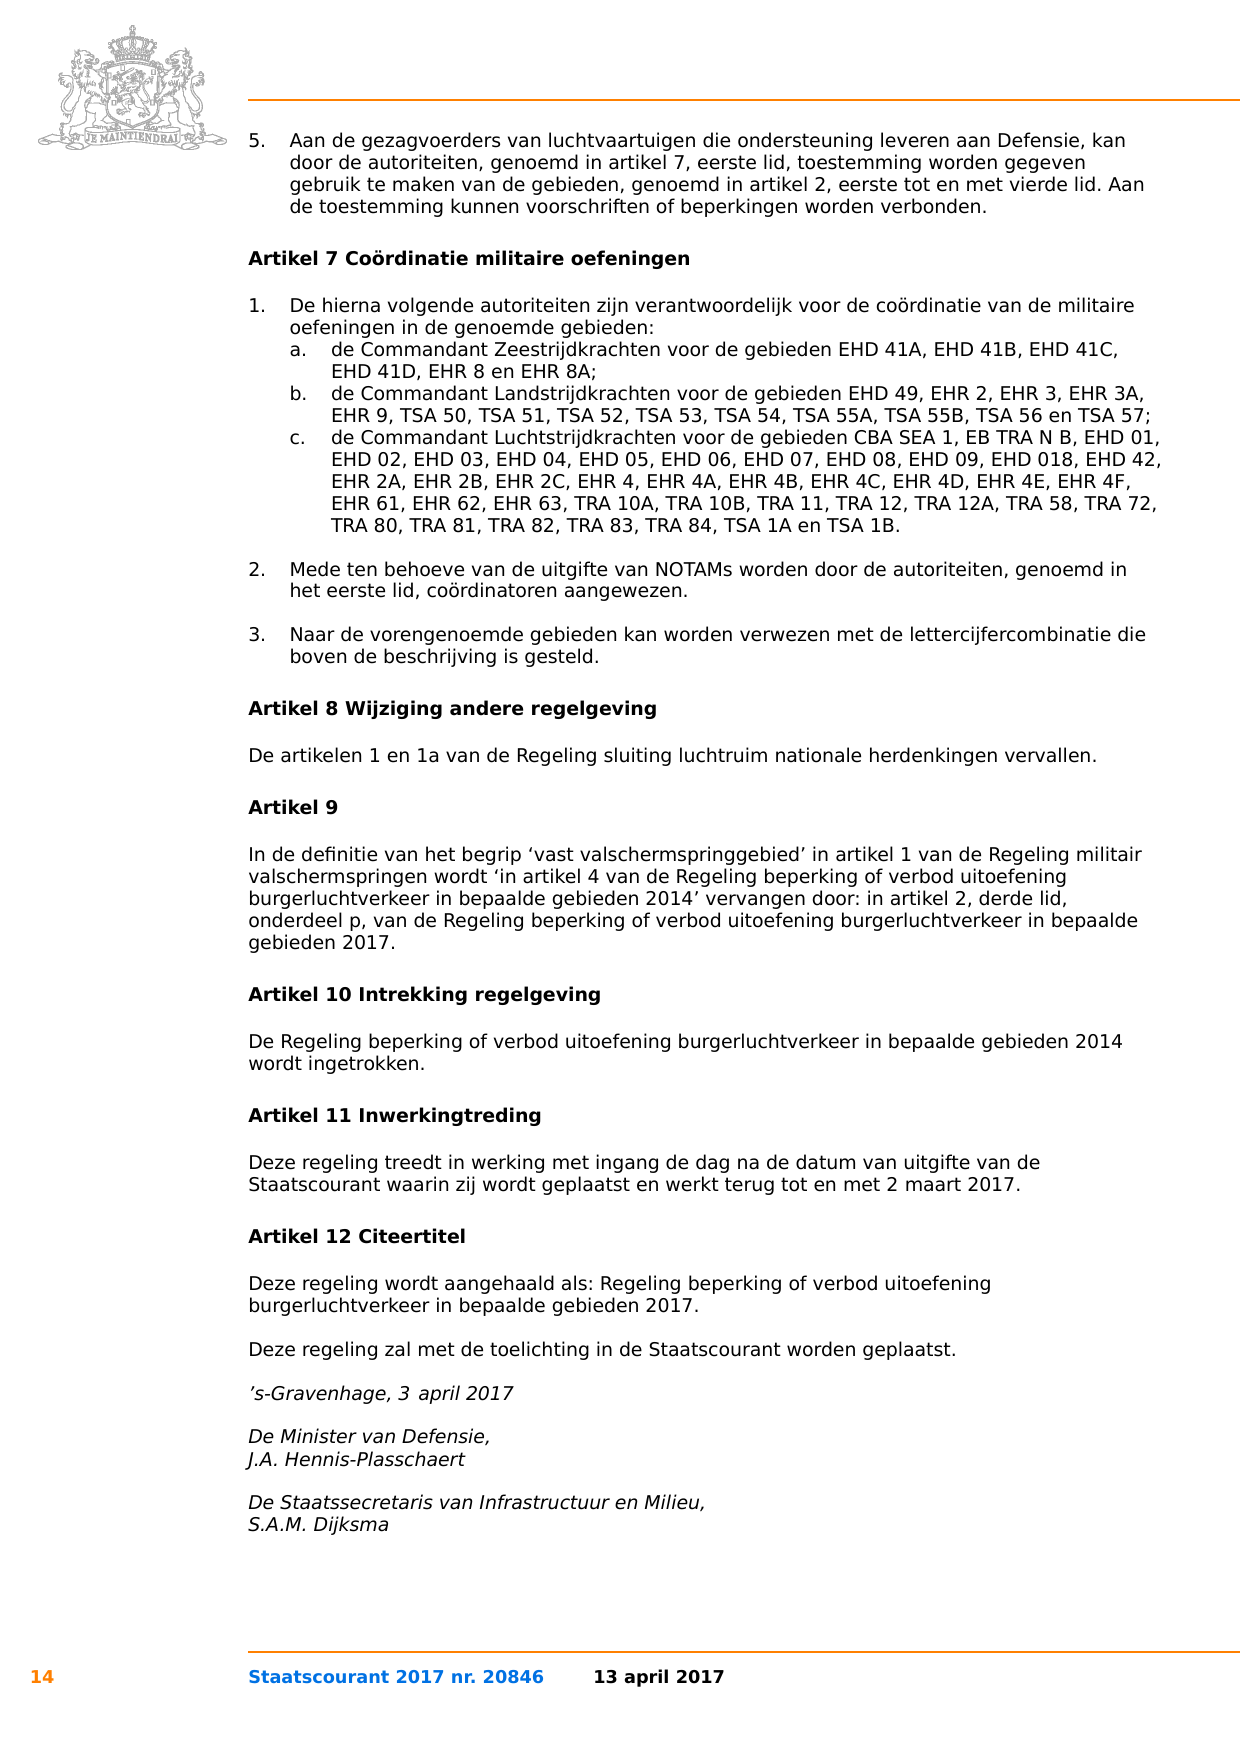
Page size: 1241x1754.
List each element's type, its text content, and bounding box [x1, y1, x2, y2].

text ’s-Gravenhage, 3 april 2017 [248, 1383, 1163, 1404]
text 5. Aan de gezagvoerders van luchtvaartuigen die ondersteuning leveren aan Defensie, kan door de autoriteiten, genoemd in artikel 7, eerste lid, toestemming worden gegeven gebruik te maken van de gebieden, genoemd in artikel 2, eerste tot en met vierde lid. Aan de toestemming kunnen voorschriften of beperkingen worden verbonden. [248, 130, 1163, 218]
subtitle Artikel 11 Inwerkingtreding [248, 1105, 1163, 1127]
text In de definitie van het begrip ‘vast valschermspringgebied’ in artikel 1 van de Regeling militair valschermspringen wordt ‘in artikel 4 van de Regeling beperking of verbod uitoefening burgerluchtverkeer in bepaalde gebieden 2014’ vervangen door: in artikel 2, derde lid, onderdeel p, van de Regeling beperking of verbod uitoefening burgerluchtverkeer in bepaalde gebieden 2017. [248, 844, 1163, 954]
text c. de Commandant Luchtstrijdkrachten voor de gebieden CBA SEA 1, EB TRA N B, EHD 01, EHD 02, EHD 03, EHD 04, EHD 05, EHD 06, EHD 07, EHD 08, EHD 09, EHD 018, EHD 42, EHR 2A, EHR 2B, EHR 2C, EHR 4, EHR 4A, EHR 4B, EHR 4C, EHR 4D, EHR 4E, EHR 4F, EHR 61, EHR 62, EHR 63, TRA 10A, TRA 10B, TRA 11, TRA 12, TRA 12A, TRA 58, TRA 72, TRA 80, TRA 81, TRA 82, TRA 83, TRA 84, TSA 1A en TSA 1B. [289, 427, 1163, 537]
subtitle Artikel 12 Citeertitel [248, 1226, 1163, 1248]
text De Minister van Defensie, J.A. Hennis-Plasschaert [248, 1426, 1163, 1470]
text 2. Mede ten behoeve van de uitgifte van NOTAMs worden door de autoriteiten, genoemd in het eerste lid, coördinatoren aangewezen. [248, 558, 1163, 602]
text De Staatssecretaris van Infrastructuur en Milieu, S.A.M. Dijksma [248, 1492, 1163, 1536]
text 1. De hierna volgende autoriteiten zijn verantwoordelijk voor de coördinatie van de militaire oefeningen in de genoemde gebieden: [248, 295, 1163, 339]
picture [38, 25, 227, 150]
text Deze regeling wordt aangehaald als: Regeling beperking of verbod uitoefening burgerluchtverkeer in bepaalde gebieden 2017. [248, 1273, 1163, 1317]
text De artikelen 1 en 1a van de Regeling sluiting luchtruim nationale herdenkingen vervallen. [248, 745, 1163, 767]
text Deze regeling treedt in werking met ingang de dag na de datum van uitgifte van de Staatscourant waarin zij wordt geplaatst en werkt terug tot en met 2 maart 2017. [248, 1152, 1163, 1196]
text a. de Commandant Zeestrijdkrachten voor de gebieden EHD 41A, EHD 41B, EHD 41C, EHD 41D, EHR 8 en EHR 8A; [289, 339, 1163, 383]
text Deze regeling zal met de toelichting in de Staatscourant worden geplaatst. [248, 1339, 1163, 1361]
subtitle Artikel 10 Intrekking regelgeving [248, 984, 1163, 1006]
text De Regeling beperking of verbod uitoefening burgerluchtverkeer in bepaalde gebieden 2014 wordt ingetrokken. [248, 1031, 1163, 1075]
subtitle Artikel 7 Coördinatie militaire oefeningen [248, 248, 1163, 270]
subtitle Artikel 9 [248, 797, 1163, 819]
text b. de Commandant Landstrijdkrachten voor de gebieden EHD 49, EHR 2, EHR 3, EHR 3A, EHR 9, TSA 50, TSA 51, TSA 52, TSA 53, TSA 54, TSA 55A, TSA 55B, TSA 56 en TSA 57; [289, 383, 1163, 427]
text 3. Naar de vorengenoemde gebieden kan worden verwezen met de lettercijfercombinatie die boven de beschrijving is gesteld. [248, 624, 1163, 668]
subtitle Artikel 8 Wijziging andere regelgeving [248, 698, 1163, 720]
